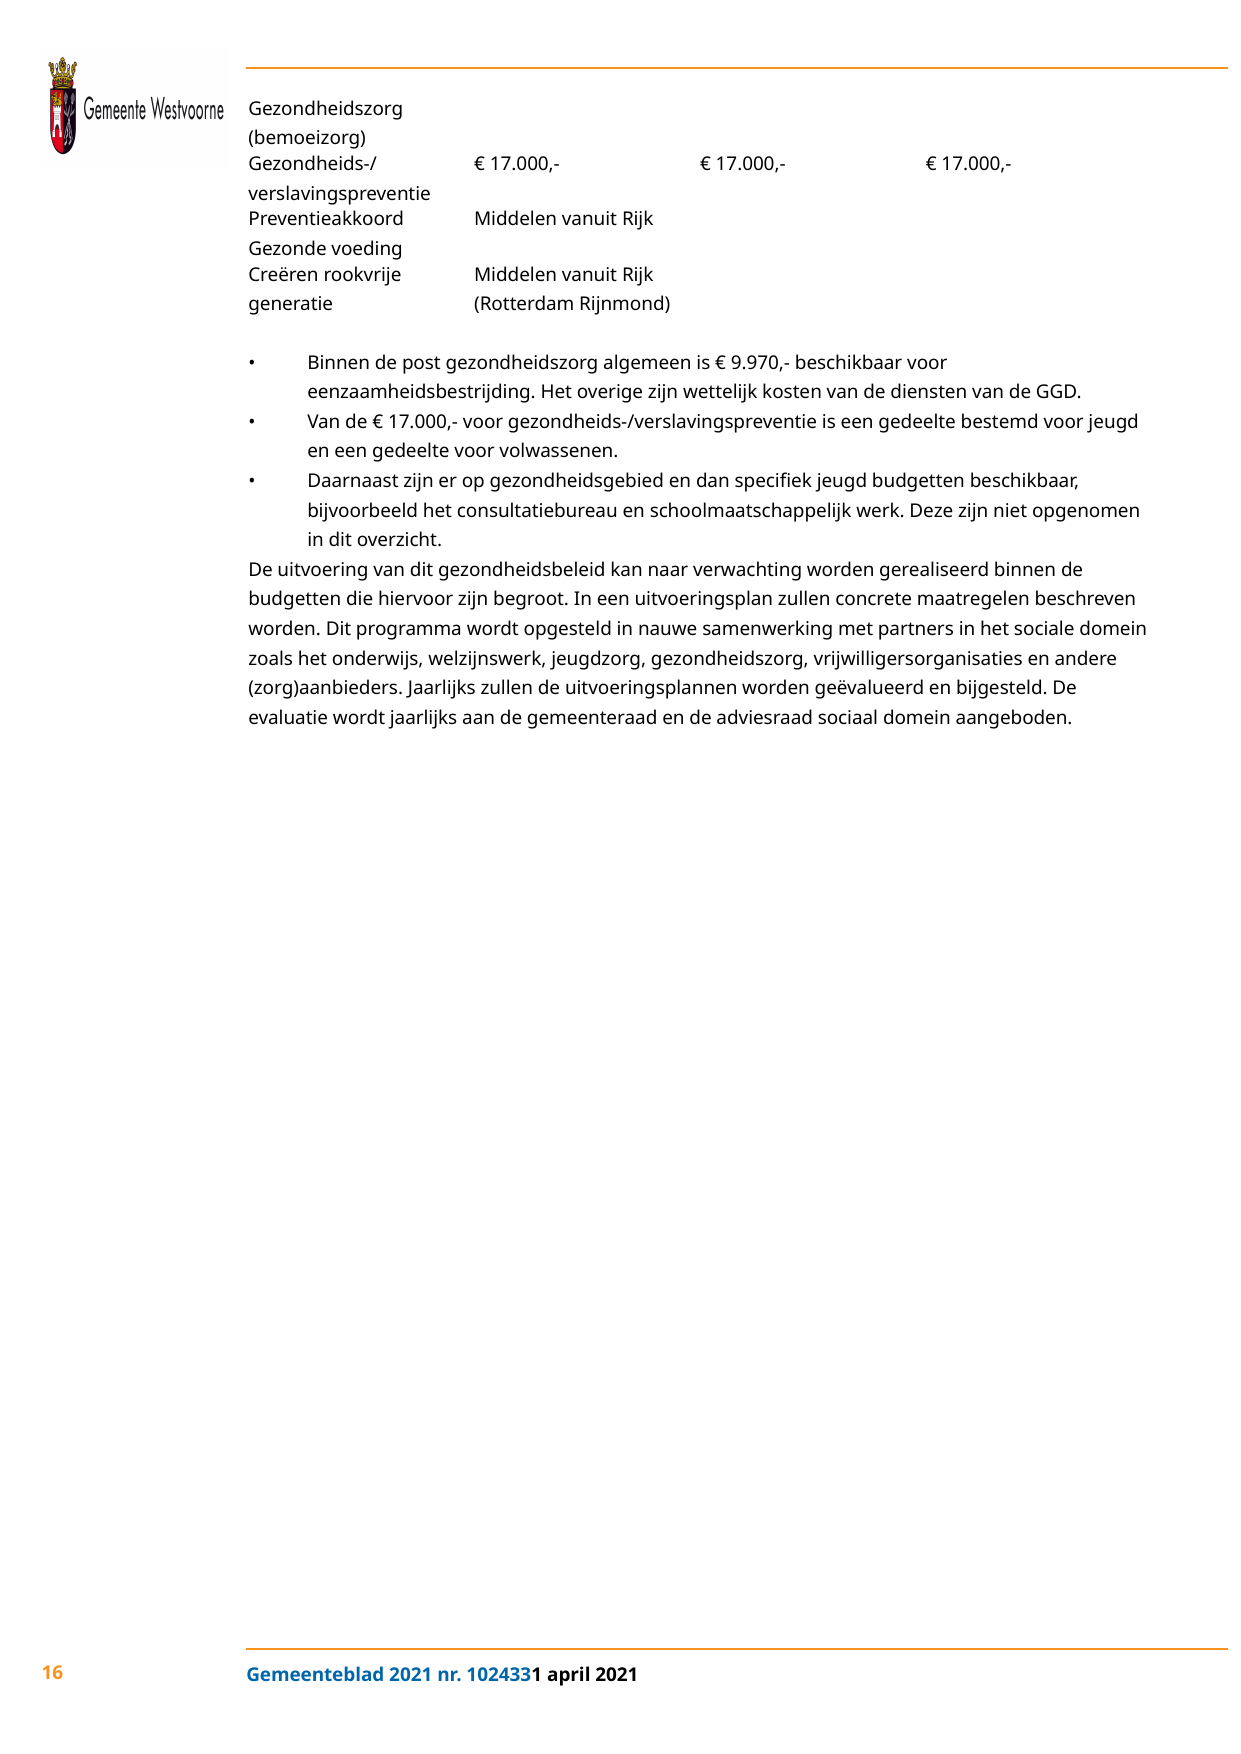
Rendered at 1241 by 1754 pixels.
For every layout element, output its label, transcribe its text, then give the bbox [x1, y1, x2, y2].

table_cell € 17.000,- [926, 150, 1152, 205]
table_cell Gezondheids-/verslavingspreventie [248, 150, 474, 205]
table_cell € 17.000,- [700, 150, 926, 205]
table_cell Creëren rookvrije generatie [248, 261, 474, 316]
table_cell Middelen vanuit Rijk (Rotterdam Rijnmond) [474, 261, 700, 316]
table_cell Gezondheidszorg (bemoeizorg) [248, 95, 474, 150]
picture [41, 47, 231, 172]
table_cell [700, 95, 926, 150]
table_cell [700, 261, 926, 316]
table_cell Preventieakkoord Gezonde voeding [248, 205, 474, 261]
list Van de € 17.000,- voor gezondheids-/verslavingspreventie is een gedeelte bestemd voor jeugd en een gedeelte voor volwassenen. [248, 408, 1152, 463]
table_cell Middelen vanuit Rijk [474, 205, 700, 261]
table_cell [700, 205, 926, 261]
list Binnen de post gezondheidszorg algemeen is € 9.970,- beschikbaar voor eenzaamheidsbestrijding. Het overige zijn wettelijk kosten van de diensten van de GGD. [248, 349, 1152, 404]
list Daarnaast zijn er op gezondheidsgebied en dan specifiek jeugd budgetten beschikbaar, bijvoorbeeld het consultatiebureau en schoolmaatschappelijk werk. Deze zijn niet opgenomen in dit overzicht. [248, 467, 1152, 552]
table_cell € 17.000,- [474, 150, 700, 205]
table_cell [926, 261, 1152, 316]
table_cell [926, 95, 1152, 150]
table_cell [926, 205, 1152, 261]
text De uitvoering van dit gezondheidsbeleid kan naar verwachting worden gerealiseerd binnen de budgetten die hiervoor zijn begroot. In een uitvoeringsplan zullen concrete maatregelen beschreven worden. Dit programma wordt opgesteld in nauwe samenwerking met partners in het sociale domein zoals het onderwijs, welzijnswerk, jeugdzorg, gezondheidszorg, vrijwilligersorganisaties en andere (zorg)aanbieders. Jaarlijks zullen de uitvoeringsplannen worden geëvalueerd en bijgesteld. De evaluatie wordt jaarlijks aan de gemeenteraad en de adviesraad sociaal domein aangeboden. [248, 556, 1152, 729]
table_cell [474, 95, 700, 150]
